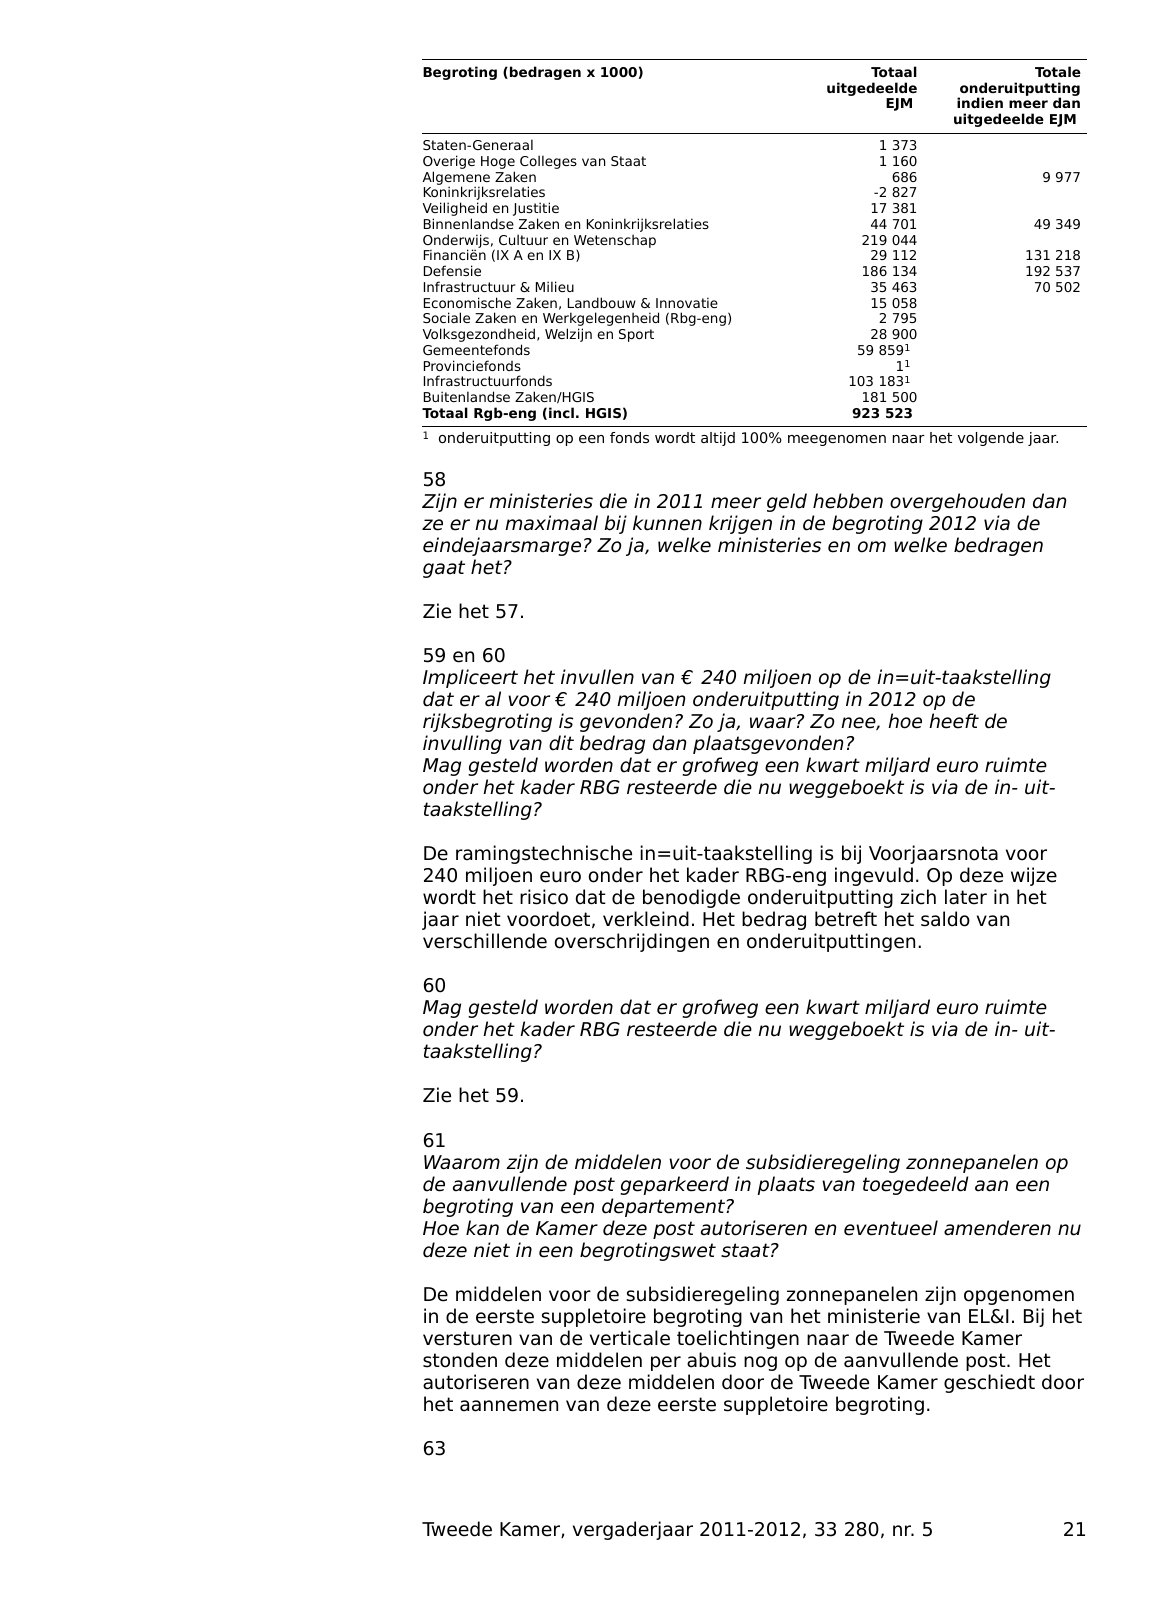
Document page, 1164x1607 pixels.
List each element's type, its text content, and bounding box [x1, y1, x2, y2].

table_cell 17 381 [794, 201, 923, 217]
table_cell 1 onderuitputting op een fonds wordt altijd 100% meegenomen naar het volgende jaar. [422, 427, 1087, 447]
table_cell 181 500 [794, 390, 923, 406]
table_cell 103 1831 [794, 374, 923, 390]
table_cell 9 977 [923, 170, 1087, 185]
table_cell [923, 406, 1087, 426]
table_cell -2 827 [794, 185, 923, 201]
table_cell 59 8591 [794, 343, 923, 358]
table_cell Overige Hoge Colleges van Staat [422, 154, 794, 169]
text Waarom zijn de middelen voor de subsidieregeling zonnepanelen op de aanvullende post geparkeerd in plaats van toegedeeld aan een begroting van een departement? [422, 1152, 1087, 1217]
table_cell 29 112 [794, 248, 923, 264]
table_cell 219 044 [794, 233, 923, 248]
table_cell Staten-Generaal [422, 134, 794, 154]
table_cell 44 701 [794, 217, 923, 232]
table_header Totale onderuitputting indien meer dan uitgedeelde EJM [923, 60, 1087, 132]
table_cell Sociale Zaken en Werkgelegenheid (Rbg-eng) [422, 311, 794, 327]
table_cell Volksgezondheid, Welzijn en Sport [422, 327, 794, 343]
table_header Totaal uitgedeelde EJM [794, 60, 923, 132]
text Hoe kan de Kamer deze post autoriseren en eventueel amenderen nu deze niet in een begrotingswet staat? [422, 1217, 1087, 1261]
table_cell [923, 154, 1087, 169]
table_cell 192 537 [923, 264, 1087, 280]
table_cell Economische Zaken, Landbouw & Innovatie [422, 295, 794, 311]
table_cell 15 058 [794, 295, 923, 311]
text Impliceert het invullen van € 240 miljoen op de in=uit-taakstelling dat er al voor € 240 miljoen onderuitputting in 2012 op de rijksbegroting is gevonden? Zo ja, waar? Zo nee, hoe heeft de invulling van dit bedrag dan plaatsgevonden? [422, 667, 1087, 755]
table_cell [923, 134, 1087, 154]
table_cell Defensie [422, 264, 794, 280]
table_cell 131 218 [923, 248, 1087, 264]
table_cell [923, 295, 1087, 311]
table_cell Onderwijs, Cultuur en Wetenschap [422, 233, 794, 248]
table_cell [923, 343, 1087, 358]
table_cell [923, 185, 1087, 201]
text 63 [422, 1438, 1087, 1460]
table_cell 2 795 [794, 311, 923, 327]
table_cell 28 900 [794, 327, 923, 343]
table_cell 1 160 [794, 154, 923, 169]
table_cell 49 349 [923, 217, 1087, 232]
table_cell 686 [794, 170, 923, 185]
table_cell Provinciefonds [422, 358, 794, 374]
table_cell Totaal Rgb-eng (incl. HGIS) [422, 406, 794, 426]
table_cell Veiligheid en Justitie [422, 201, 794, 217]
text Zie het 59. [422, 1085, 1087, 1107]
table_cell Financiën (IX A en IX B) [422, 248, 794, 264]
text 61 [422, 1129, 1087, 1152]
table_cell 1 373 [794, 134, 923, 154]
text 59 en 60 [422, 645, 1087, 667]
text 60 [422, 975, 1087, 997]
table_cell [923, 201, 1087, 217]
text Zie het 57. [422, 601, 1087, 623]
text De ramingstechnische in=uit-taakstelling is bij Voorjaarsnota voor 240 miljoen euro onder het kader RBG-eng ingevuld. Op deze wijze wordt het risico dat de benodigde onderuitputting zich later in het jaar niet voordoet, verkleind. Het bedrag betreft het saldo van verschillende overschrijdingen en onderuitputtingen. [422, 843, 1087, 953]
table_cell [923, 374, 1087, 390]
table_cell [923, 327, 1087, 343]
text Mag gesteld worden dat er grofweg een kwart miljard euro ruimte onder het kader RBG resteerde die nu weggeboekt is via de in- uit-taakstelling? [422, 997, 1087, 1063]
table_cell 70 502 [923, 280, 1087, 295]
table_cell Buitenlandse Zaken/HGIS [422, 390, 794, 406]
table_cell 923 523 [794, 406, 923, 426]
table_cell 35 463 [794, 280, 923, 295]
table_cell Koninkrijksrelaties [422, 185, 794, 201]
table_cell Algemene Zaken [422, 170, 794, 185]
text Mag gesteld worden dat er grofweg een kwart miljard euro ruimte onder het kader RBG resteerde die nu weggeboekt is via de in- uit-taakstelling? [422, 755, 1087, 821]
text 58 [422, 469, 1087, 491]
text Zijn er ministeries die in 2011 meer geld hebben overgehouden dan ze er nu maximaal bij kunnen krijgen in de begroting 2012 via de eindejaarsmarge? Zo ja, welke ministeries en om welke bedragen gaat het? [422, 491, 1087, 579]
table_cell Infrastructuur & Milieu [422, 280, 794, 295]
table_cell [923, 311, 1087, 327]
table_cell Infrastructuurfonds [422, 374, 794, 390]
table_cell Gemeentefonds [422, 343, 794, 358]
table_cell [923, 358, 1087, 374]
table_header Begroting (bedragen x 1000) [422, 60, 794, 132]
text De middelen voor de subsidieregeling zonnepanelen zijn opgenomen in de eerste suppletoire begroting van het ministerie van EL&I. Bij het versturen van de verticale toelichtingen naar de Tweede Kamer stonden deze middelen per abuis nog op de aanvullende post. Het autoriseren van deze middelen door de Tweede Kamer geschiedt door het aannemen van deze eerste suppletoire begroting. [422, 1284, 1087, 1416]
table_cell [923, 233, 1087, 248]
table_cell Binnenlandse Zaken en Koninkrijksrelaties [422, 217, 794, 232]
table_cell 11 [794, 358, 923, 374]
table_cell 186 134 [794, 264, 923, 280]
table_cell [923, 390, 1087, 406]
